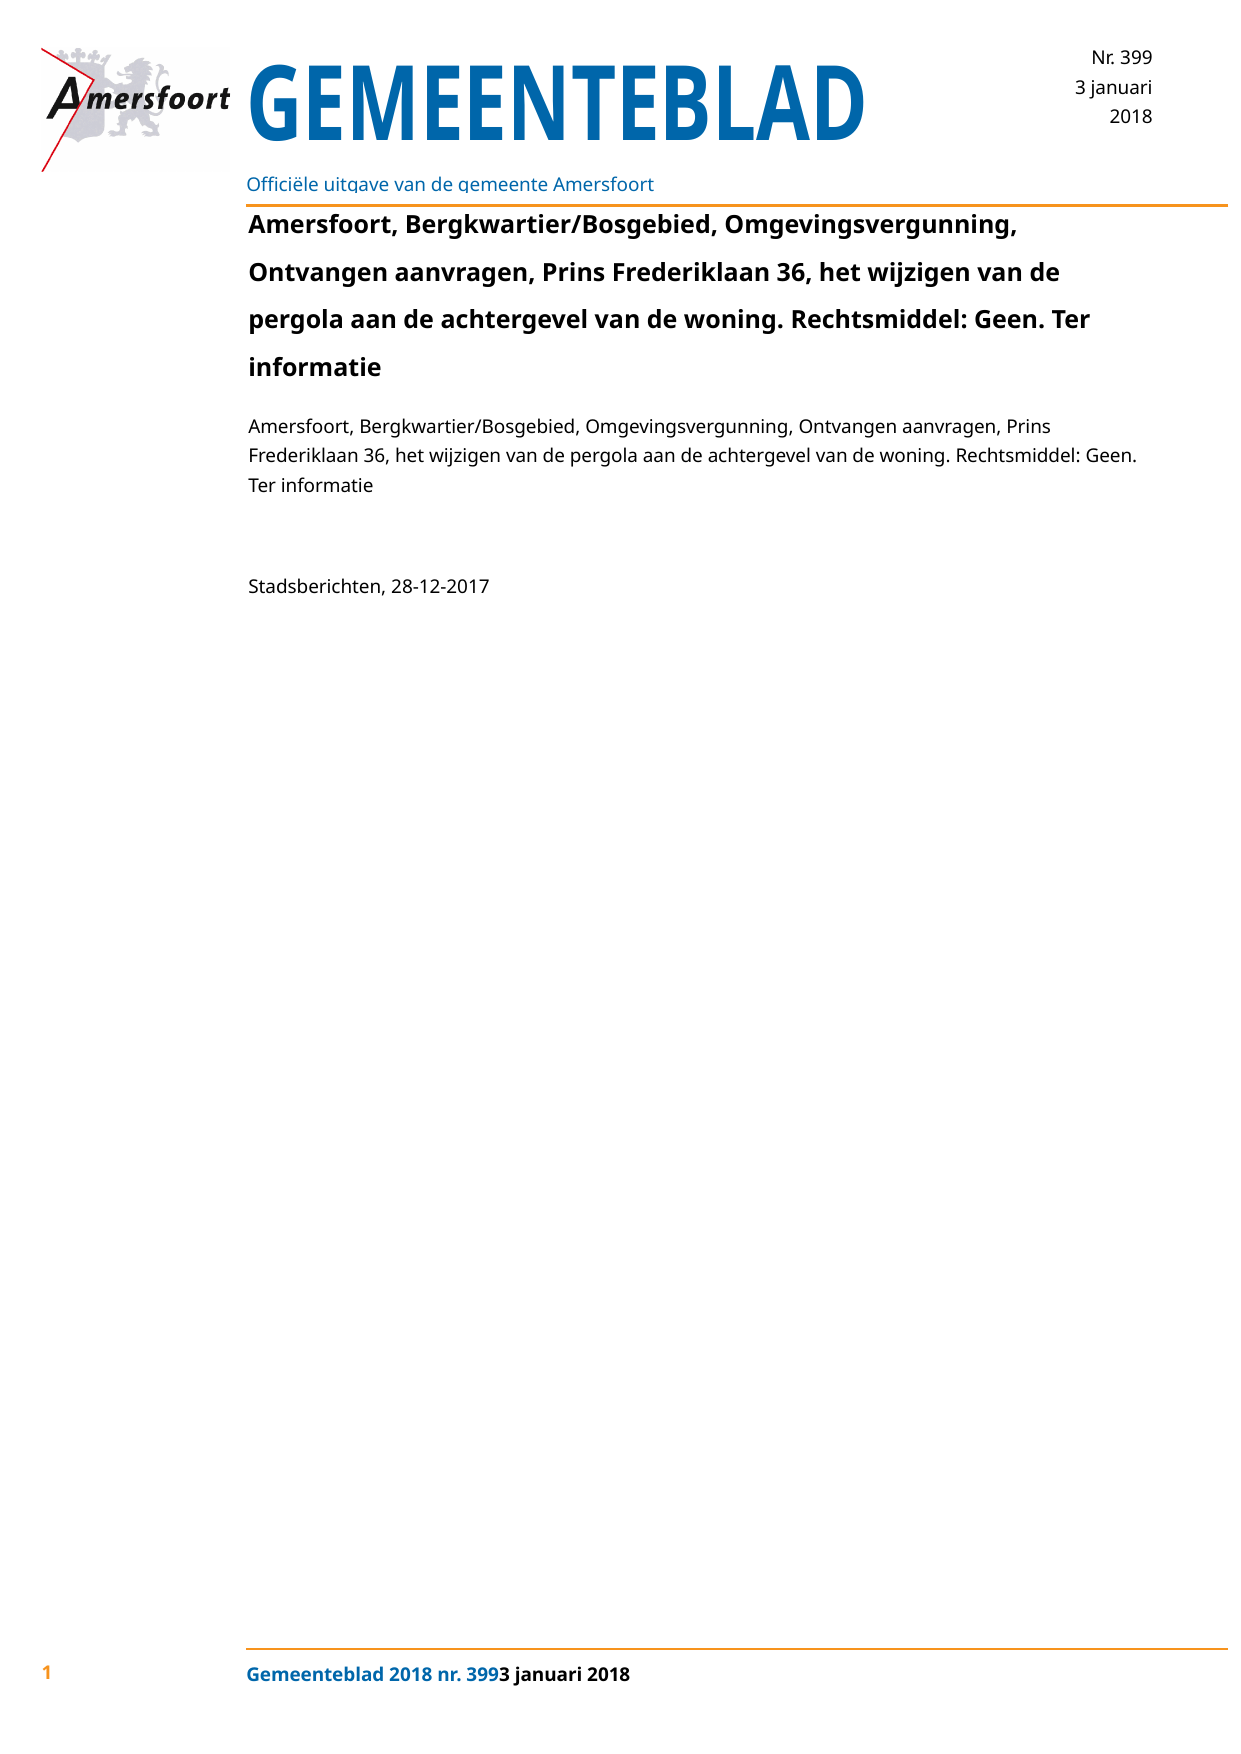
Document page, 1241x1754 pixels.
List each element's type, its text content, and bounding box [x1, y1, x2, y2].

text Amersfoort, Bergkwartier/Bosgebied, Omgevingsvergunning, Ontvangen aanvragen, Prins Frederiklaan 36, het wijzigen van de pergola aan de achtergevel van de woning. Rechtsmiddel: Geen. Ter informatie [248, 207, 1152, 384]
picture [41, 47, 231, 172]
text Stadsberichten, 28-12-2017 [248, 573, 1152, 599]
text Amersfoort, Bergkwartier/Bosgebied, Omgevingsvergunning, Ontvangen aanvragen, Prins Frederiklaan 36, het wijzigen van de pergola aan de achtergevel van de woning. Rechtsmiddel: Geen. Ter informatie [248, 413, 1152, 498]
